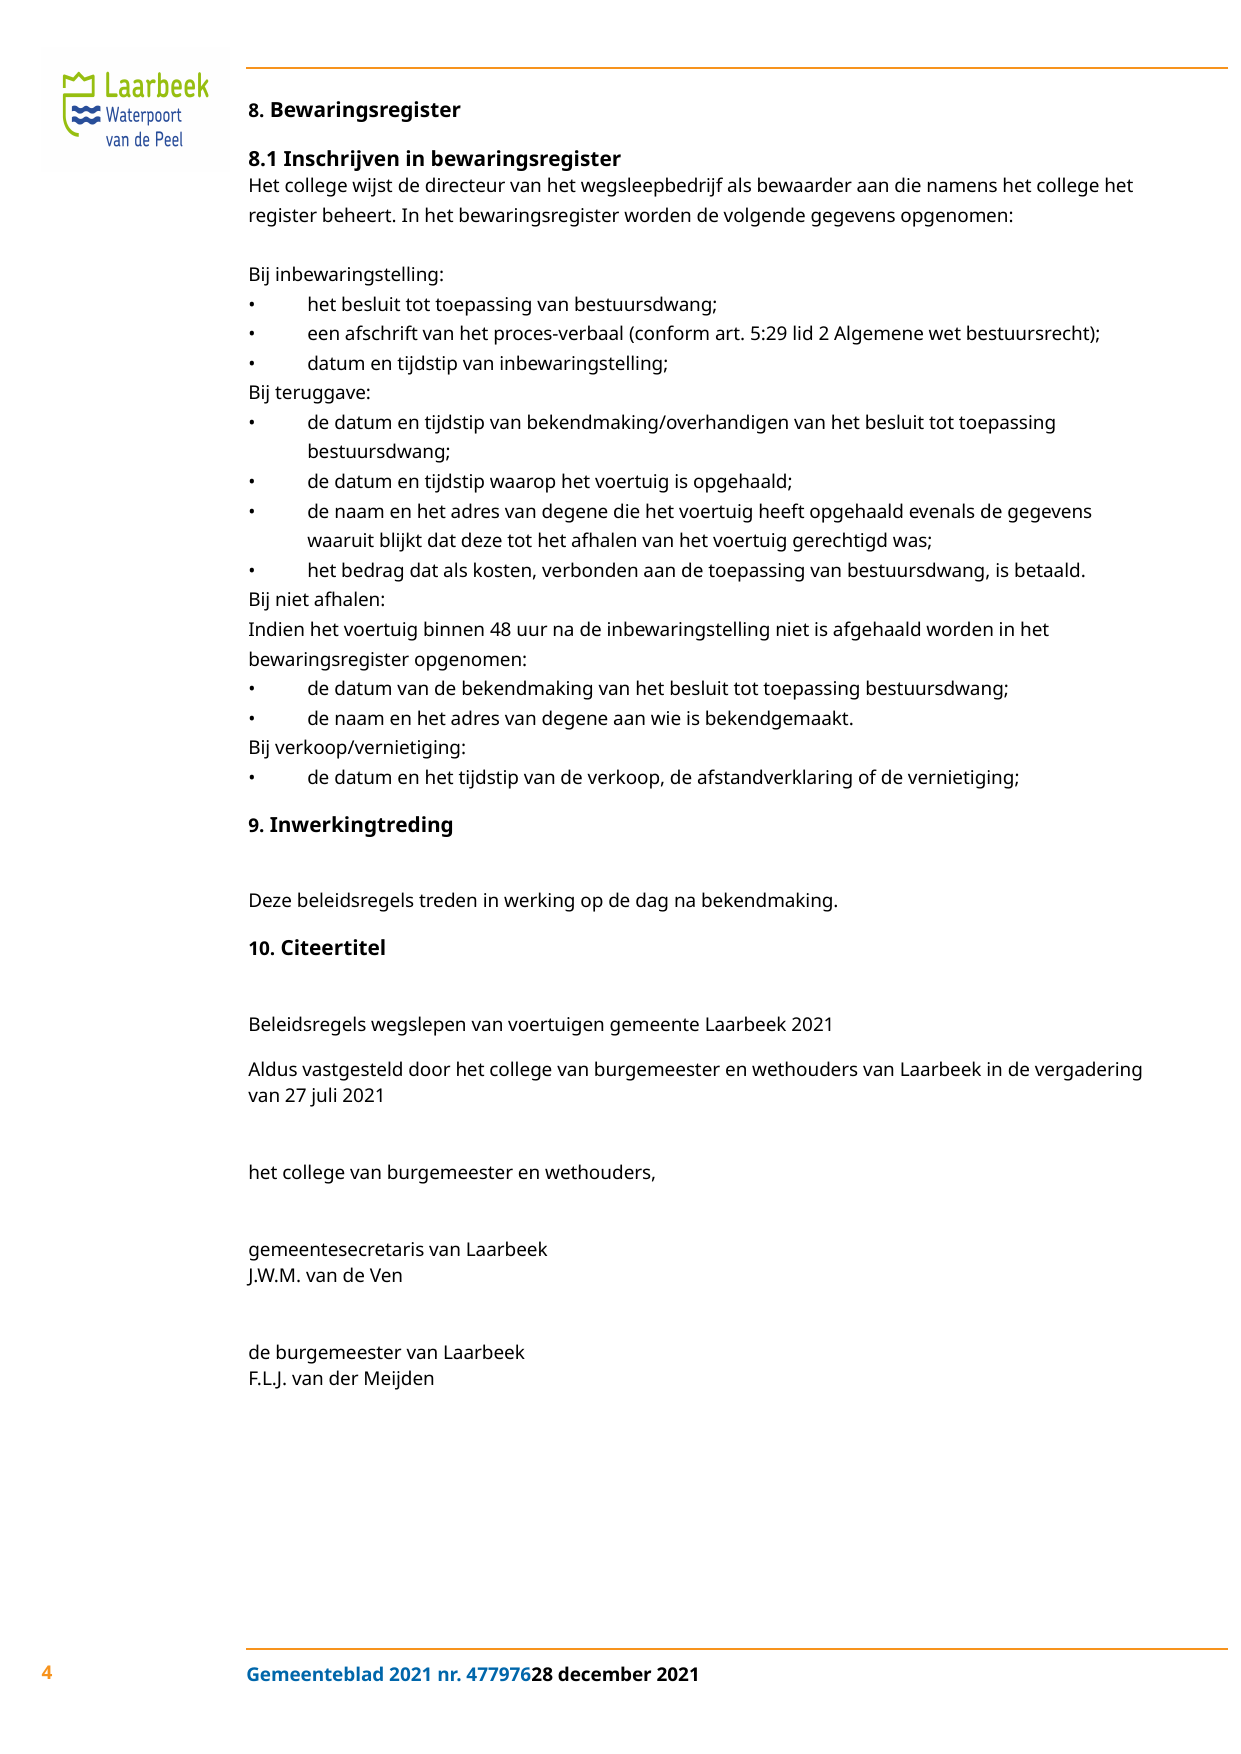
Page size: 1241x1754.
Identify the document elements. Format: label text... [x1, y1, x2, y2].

text 8.1 Inschrijven in bewaringsregister [248, 144, 1152, 172]
text F.L.J. van der Meijden [248, 1365, 1152, 1391]
text het college van burgemeester en wethouders, [248, 1159, 1152, 1185]
text 10. Citeertitel [248, 933, 1152, 962]
list een afschrift van het proces-verbaal (conform art. 5:29 lid 2 Algemene wet bestuursrecht); [248, 320, 1152, 346]
picture [41, 47, 231, 172]
list de naam en het adres van degene die het voertuig heeft opgehaald evenals de gegevens waaruit blijkt dat deze tot het afhalen van het voertuig gerechtigd was; [248, 498, 1152, 553]
list de datum en tijdstip van bekendmaking/overhandigen van het besluit tot toepassing bestuursdwang; [248, 409, 1152, 464]
list datum en tijdstip van inbewaringstelling; [248, 350, 1152, 376]
text 8. Bewaringsregister [248, 95, 1152, 123]
text Bij teruggave: [248, 379, 1152, 405]
text de burgemeester van Laarbeek [248, 1339, 1152, 1365]
list het besluit tot toepassing van bestuursdwang; [248, 291, 1152, 317]
list de datum van de bekendmaking van het besluit tot toepassing bestuursdwang; [248, 675, 1152, 701]
list de naam en het adres van degene aan wie is bekendgemaakt. [248, 705, 1152, 731]
list de datum en het tijdstip van de verkoop, de afstandverklaring of de vernietiging; [248, 764, 1152, 790]
text Bij verkoop/vernietiging: [248, 734, 1152, 760]
text gemeentesecretaris van Laarbeek [248, 1237, 1152, 1262]
text Beleidsregels wegslepen van voertuigen gemeente Laarbeek 2021 [248, 1011, 1152, 1037]
list het bedrag dat als kosten, verbonden aan de toepassing van bestuursdwang, is betaald. [248, 557, 1152, 583]
text J.W.M. van de Ven [248, 1262, 1152, 1288]
list de datum en tijdstip waarop het voertuig is opgehaald; [248, 468, 1152, 494]
text Indien het voertuig binnen 48 uur na de inbewaringstelling niet is afgehaald worden in het bewaringsregister opgenomen: [248, 616, 1152, 672]
text Aldus vastgesteld door het college van burgemeester en wethouders van Laarbeek in de vergadering van 27 juli 2021 [248, 1056, 1152, 1108]
text Deze beleidsregels treden in werking op de dag na bekendmaking. [248, 887, 1152, 913]
text Het college wijst de directeur van het wegsleepbedrijf als bewaarder aan die namens het college het register beheert. In het bewaringsregister worden de volgende gegevens opgenomen: [248, 172, 1152, 228]
text Bij inbewaringstelling: [248, 261, 1152, 287]
text Bij niet afhalen: [248, 587, 1152, 612]
text 9. Inwerkingtreding [248, 810, 1152, 838]
